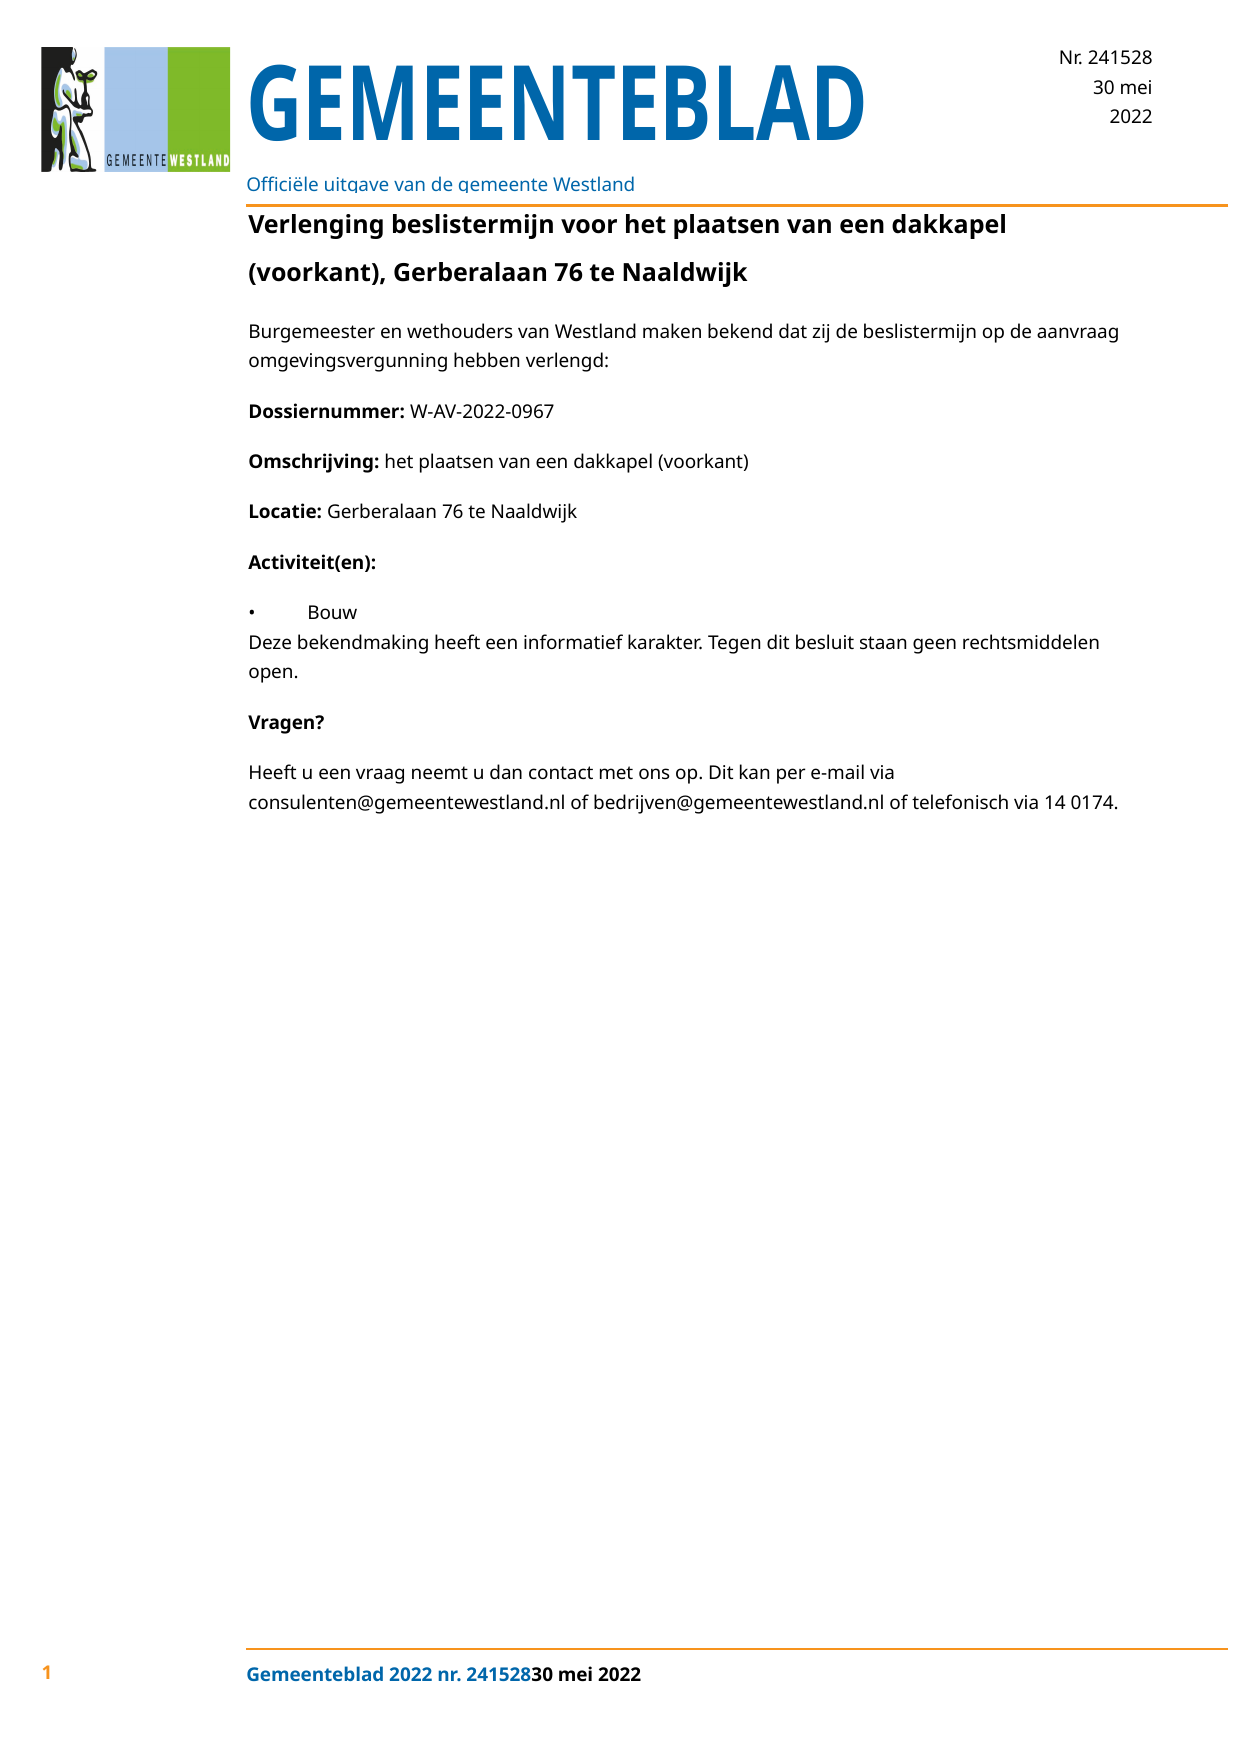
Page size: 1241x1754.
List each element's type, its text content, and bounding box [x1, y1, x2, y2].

text Locatie: Gerberalaan 76 te Naaldwijk [248, 499, 1152, 524]
text Activiteit(en): [248, 549, 1152, 575]
list Bouw [248, 599, 1152, 625]
text Verlenging beslistermijn voor het plaatsen van een dakkapel (voorkant), Gerberalaan 76 te Naaldwijk [248, 207, 1152, 288]
text Omschrijving: het plaatsen van een dakkapel (voorkant) [248, 448, 1152, 474]
text Heeft u een vraag neemt u dan contact met ons op. Dit kan per e-mail via consulenten@gemeentewestland.nl of bedrijven@gemeentewestland.nl of telefonisch via 14 0174. [248, 759, 1152, 815]
picture [41, 47, 231, 172]
text Burgemeester en wethouders van Westland maken bekend dat zij de beslistermijn op de aanvraag omgevingsvergunning hebben verlengd: [248, 318, 1152, 373]
text Deze bekendmaking heeft een informatief karakter. Tegen dit besluit staan geen rechtsmiddelen open. [248, 629, 1152, 684]
text Vragen? [248, 709, 1152, 735]
text Dossiernummer: W-AV-2022-0967 [248, 398, 1152, 424]
